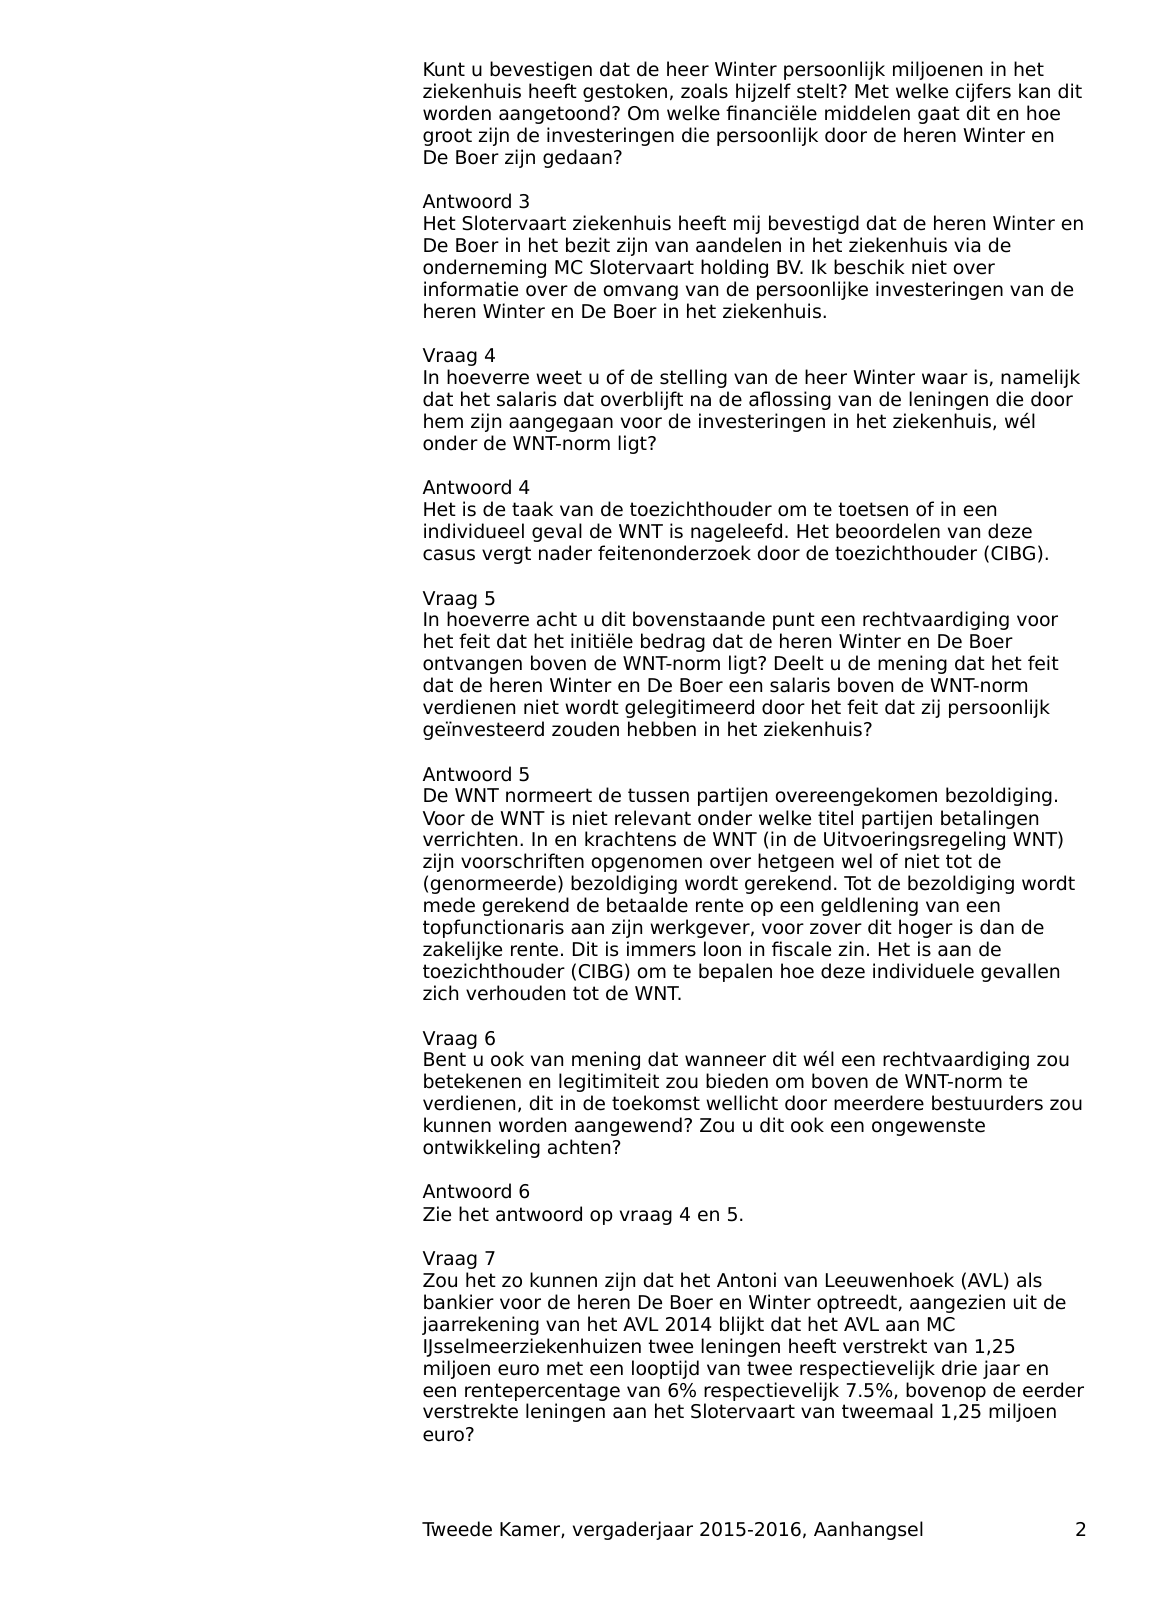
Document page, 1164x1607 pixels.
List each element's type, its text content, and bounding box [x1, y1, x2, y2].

text Het is de taak van de toezichthouder om te toetsen of in een individueel geval de WNT is nageleefd. Het beoordelen van deze casus vergt nader feitenonderzoek door de toezichthouder (CIBG). [422, 499, 1087, 565]
text Zie het antwoord op vraag 4 en 5. [422, 1203, 1087, 1225]
text Zou het zo kunnen zijn dat het Antoni van Leeuwenhoek (AVL) als bankier voor de heren De Boer en Winter optreedt, aangezien uit de jaarrekening van het AVL 2014 blijkt dat het AVL aan MC IJsselmeerziekenhuizen twee leningen heeft verstrekt van 1,25 miljoen euro met een looptijd van twee respectievelijk drie jaar en een rentepercentage van 6% respectievelijk 7.5%, bovenop de eerder verstrekte leningen aan het Slotervaart van tweemaal 1,25 miljoen euro? [422, 1269, 1087, 1445]
text Antwoord 3 [422, 191, 1087, 213]
text Vraag 5 [422, 587, 1087, 609]
text Vraag 6 [422, 1027, 1087, 1049]
text Antwoord 6 [422, 1181, 1087, 1203]
text In hoeverre weet u of de stelling van de heer Winter waar is, namelijk dat het salaris dat overblijft na de aflossing van de leningen die door hem zijn aangegaan voor de investeringen in het ziekenhuis, wél onder de WNT-norm ligt? [422, 367, 1087, 455]
text De WNT normeert de tussen partijen overeengekomen bezoldiging. Voor de WNT is niet relevant onder welke titel partijen betalingen verrichten. In en krachtens de WNT (in de Uitvoeringsregeling WNT) zijn voorschriften opgenomen over hetgeen wel of niet tot de (genormeerde) bezoldiging wordt gerekend. Tot de bezoldiging wordt mede gerekend de betaalde rente op een geldlening van een topfunctionaris aan zijn werkgever, voor zover dit hoger is dan de zakelijke rente. Dit is immers loon in fiscale zin. Het is aan de toezichthouder (CIBG) om te bepalen hoe deze individuele gevallen zich verhouden tot de WNT. [422, 785, 1087, 1005]
text In hoeverre acht u dit bovenstaande punt een rechtvaardiging voor het feit dat het initiële bedrag dat de heren Winter en De Boer ontvangen boven de WNT-norm ligt? Deelt u de mening dat het feit dat de heren Winter en De Boer een salaris boven de WNT-norm verdienen niet wordt gelegitimeerd door het feit dat zij persoonlijk geïnvesteerd zouden hebben in het ziekenhuis? [422, 609, 1087, 741]
text Bent u ook van mening dat wanneer dit wél een rechtvaardiging zou betekenen en legitimiteit zou bieden om boven de WNT-norm te verdienen, dit in de toekomst wellicht door meerdere bestuurders zou kunnen worden aangewend? Zou u dit ook een ongewenste ontwikkeling achten? [422, 1049, 1087, 1159]
text Antwoord 5 [422, 763, 1087, 785]
text Antwoord 4 [422, 477, 1087, 499]
text Het Slotervaart ziekenhuis heeft mij bevestigd dat de heren Winter en De Boer in het bezit zijn van aandelen in het ziekenhuis via de onderneming MC Slotervaart holding BV. Ik beschik niet over informatie over de omvang van de persoonlijke investeringen van de heren Winter en De Boer in het ziekenhuis. [422, 213, 1087, 323]
text Vraag 7 [422, 1248, 1087, 1269]
text Vraag 4 [422, 345, 1087, 367]
text Kunt u bevestigen dat de heer Winter persoonlijk miljoenen in het ziekenhuis heeft gestoken, zoals hijzelf stelt? Met welke cijfers kan dit worden aangetoond? Om welke financiële middelen gaat dit en hoe groot zijn de investeringen die persoonlijk door de heren Winter en De Boer zijn gedaan? [422, 59, 1087, 169]
